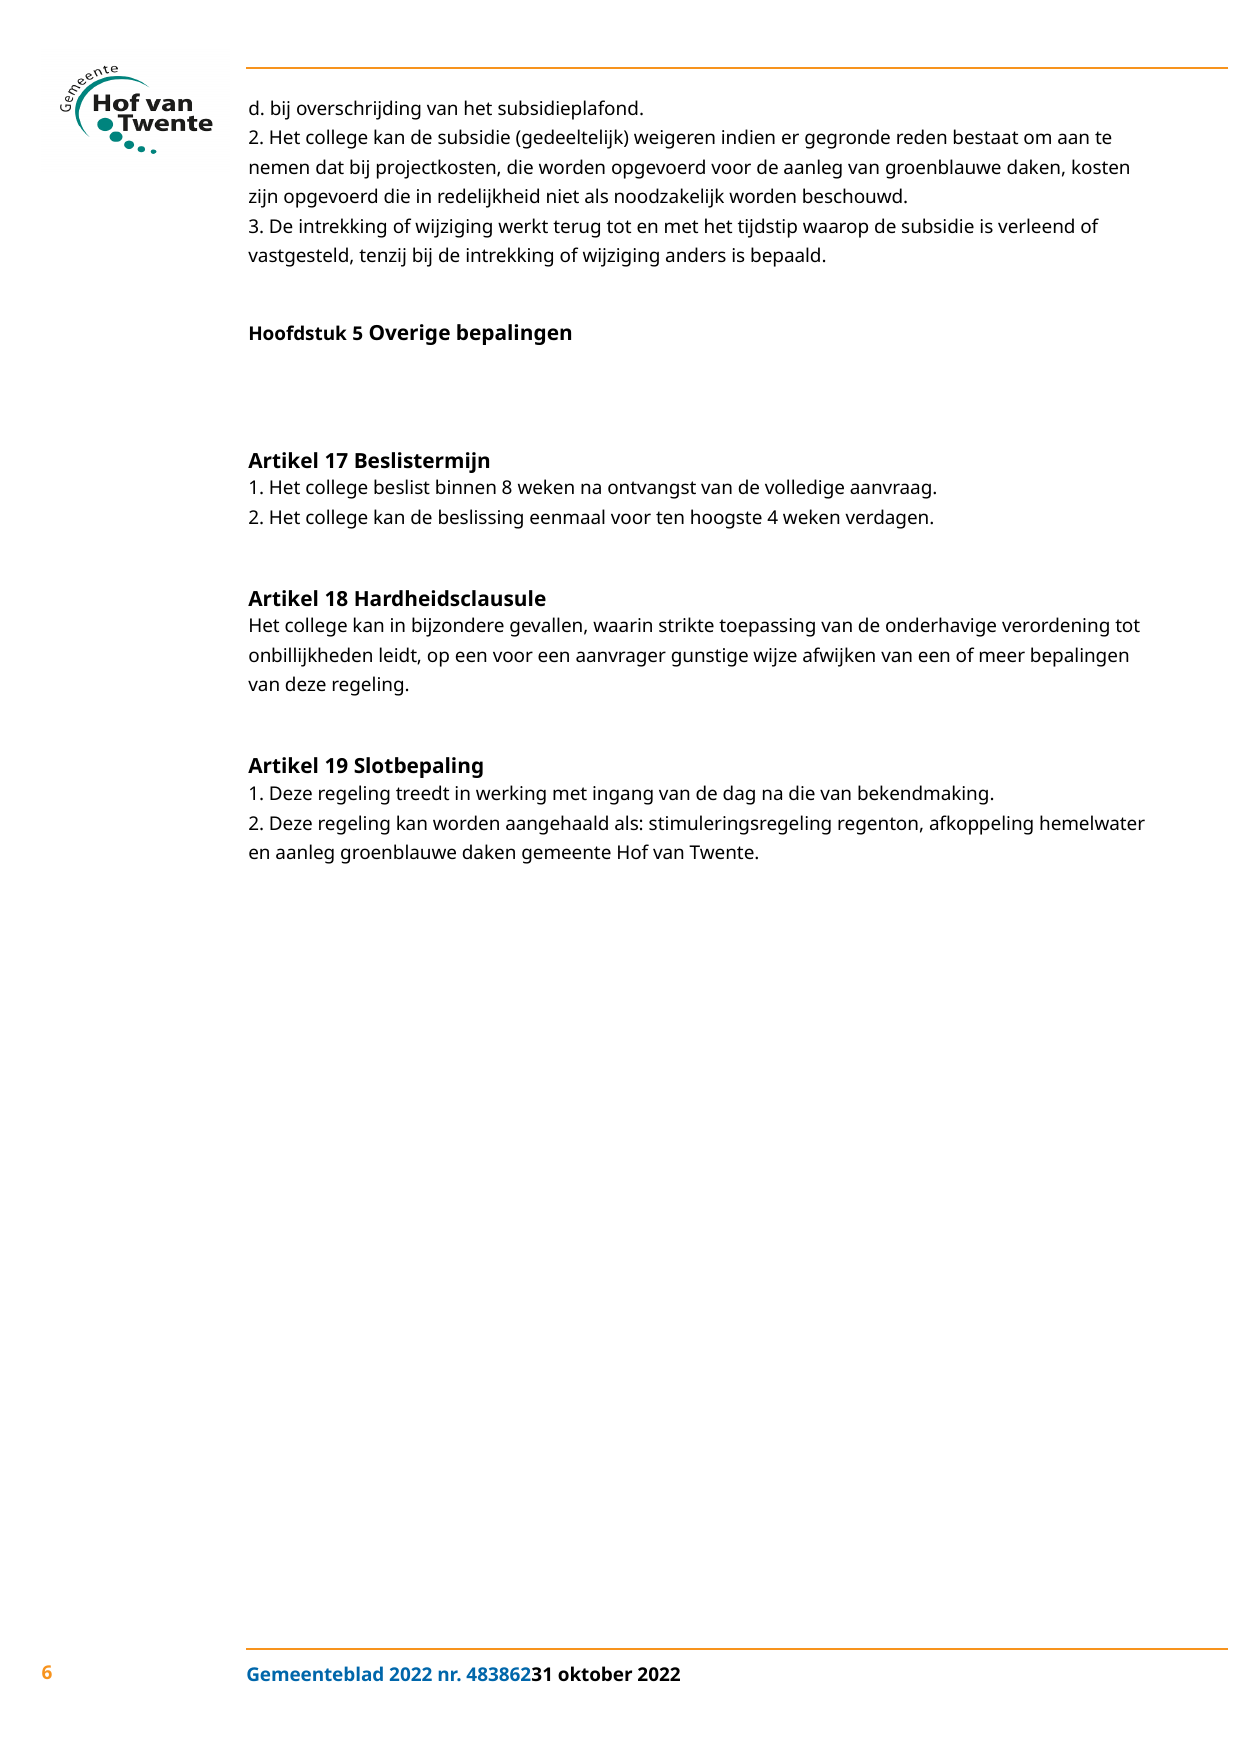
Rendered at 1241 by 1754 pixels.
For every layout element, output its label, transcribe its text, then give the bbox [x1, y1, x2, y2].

text Artikel 18 Hardheidsclausule [248, 584, 1152, 612]
text 2. Deze regeling kan worden aangehaald als: stimuleringsregeling regenton, afkoppeling hemelwater en aanleg groenblauwe daken gemeente Hof van Twente. [248, 810, 1152, 865]
text 3. De intrekking of wijziging werkt terug tot en met het tijdstip waarop de subsidie is verleend of vastgesteld, tenzij bij de intrekking of wijziging anders is bepaald. [248, 213, 1152, 268]
text 2. Het college kan de subsidie (gedeeltelijk) weigeren indien er gegronde reden bestaat om aan te nemen dat bij projectkosten, die worden opgevoerd voor de aanleg van groenblauwe daken, kosten zijn opgevoerd die in redelijkheid niet als noodzakelijk worden beschouwd. [248, 124, 1152, 209]
text Het college kan in bijzondere gevallen, waarin strikte toepassing van de onderhavige verordening tot onbillijkheden leidt, op een voor een aanvrager gunstige wijze afwijken van een of meer bepalingen van deze regeling. [248, 612, 1152, 697]
text 1. Het college beslist binnen 8 weken na ontvangst van de volledige aanvraag. [248, 474, 1152, 500]
text d. bij overschrijding van het subsidieplafond. [248, 95, 1152, 121]
text 2. Het college kan de beslissing eenmaal voor ten hoogste 4 weken verdagen. [248, 504, 1152, 530]
text 1. Deze regeling treedt in werking met ingang van de dag na die van bekendmaking. [248, 780, 1152, 806]
text Artikel 17 Beslistermijn [248, 446, 1152, 474]
picture [41, 47, 231, 172]
text Artikel 19 Slotbepaling [248, 752, 1152, 780]
text Hoofdstuk 5 Overige bepalingen [248, 318, 1152, 346]
